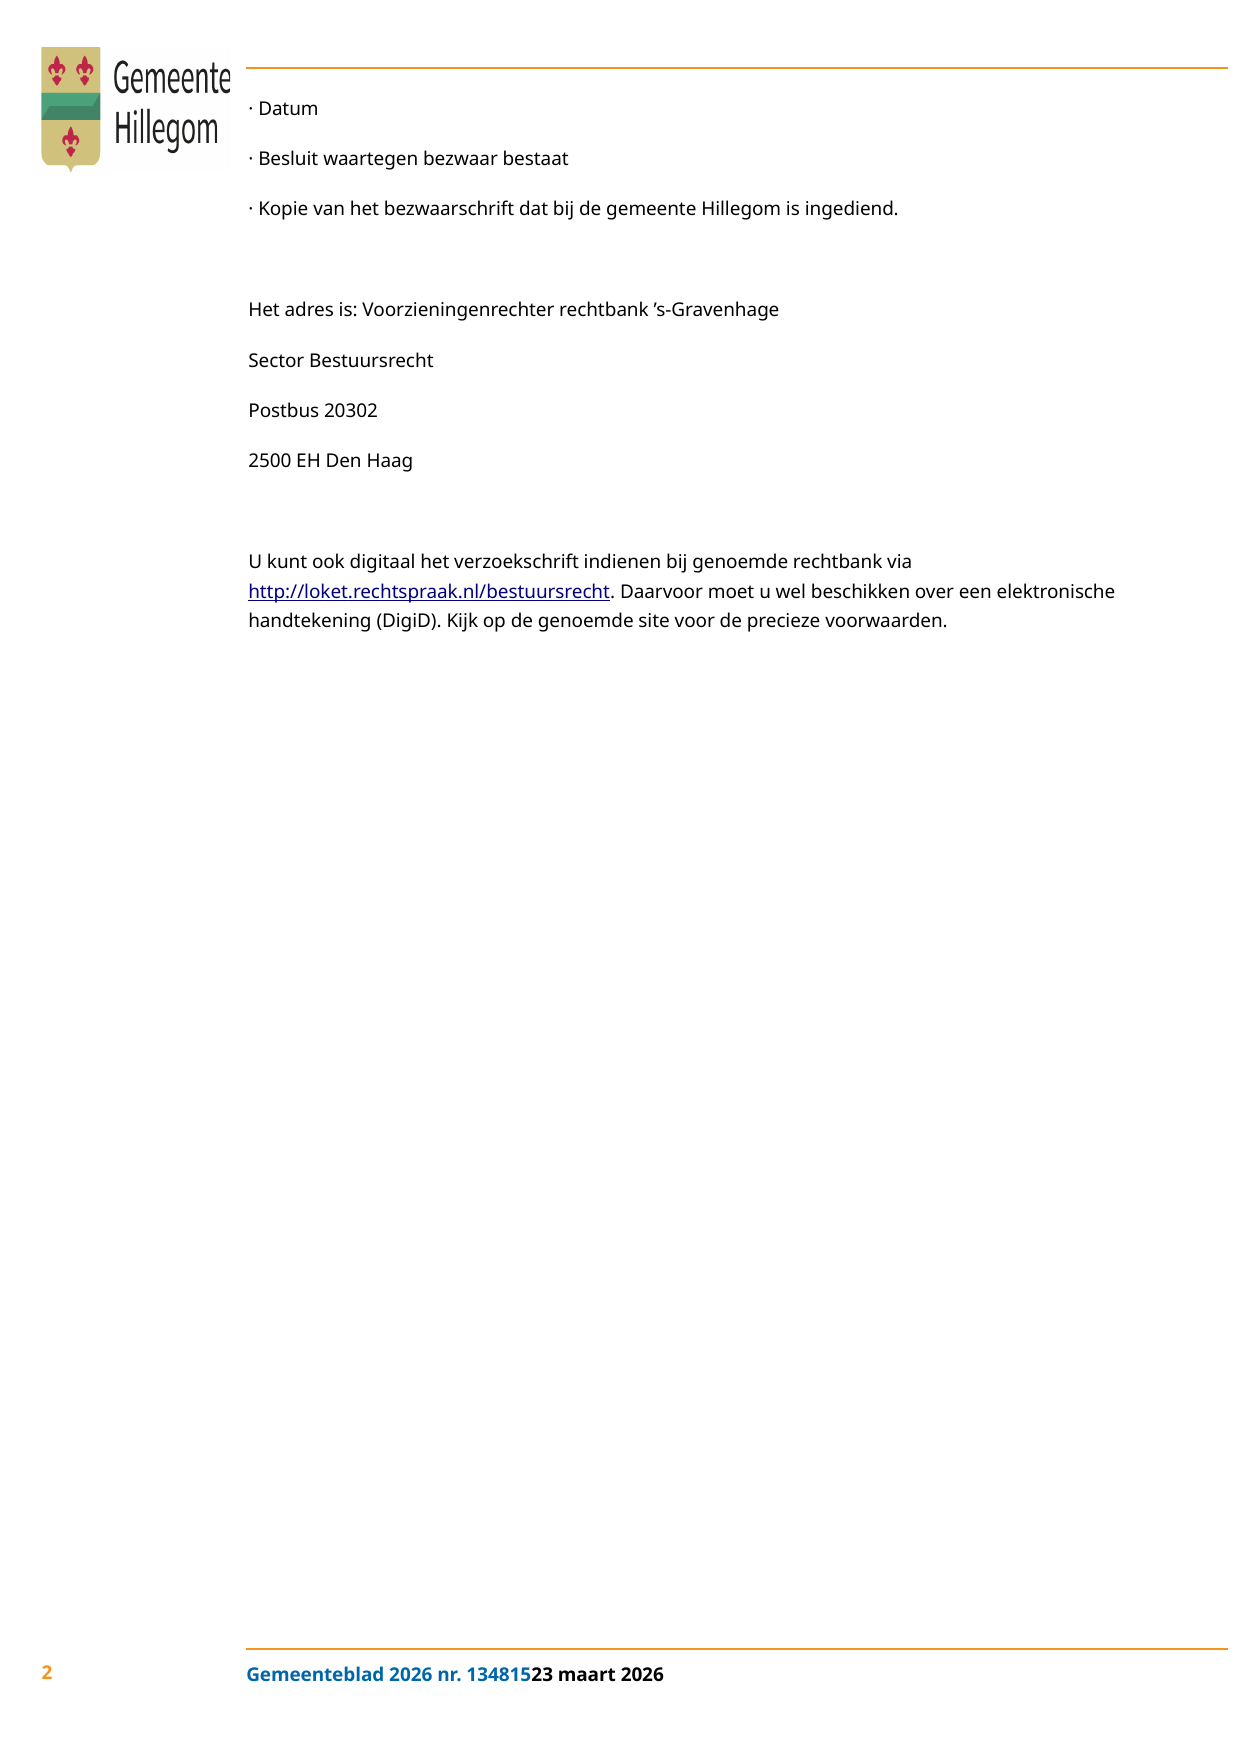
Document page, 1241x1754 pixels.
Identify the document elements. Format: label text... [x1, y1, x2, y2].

text Postbus 20302 [248, 397, 1152, 423]
text · Kopie van het bezwaarschrift dat bij de gemeente Hillegom is ingediend. [248, 196, 1152, 221]
text U kunt ook digitaal het verzoekschrift indienen bij genoemde rechtbank via http://loket.rechtspraak.nl/bestuursrecht. Daarvoor moet u wel beschikken over een elektronische handtekening (DigiD). Kijk op de genoemde site voor de precieze voorwaarden. [248, 548, 1152, 633]
text 2500 EH Den Haag [248, 448, 1152, 473]
text Sector Bestuursrecht [248, 347, 1152, 373]
text Het adres is: Voorzieningenrechter rechtbank ’s-Gravenhage [248, 296, 1152, 322]
text · Besluit waartegen bezwaar bestaat [248, 145, 1152, 171]
picture [41, 47, 231, 172]
text · Datum [248, 95, 1152, 121]
